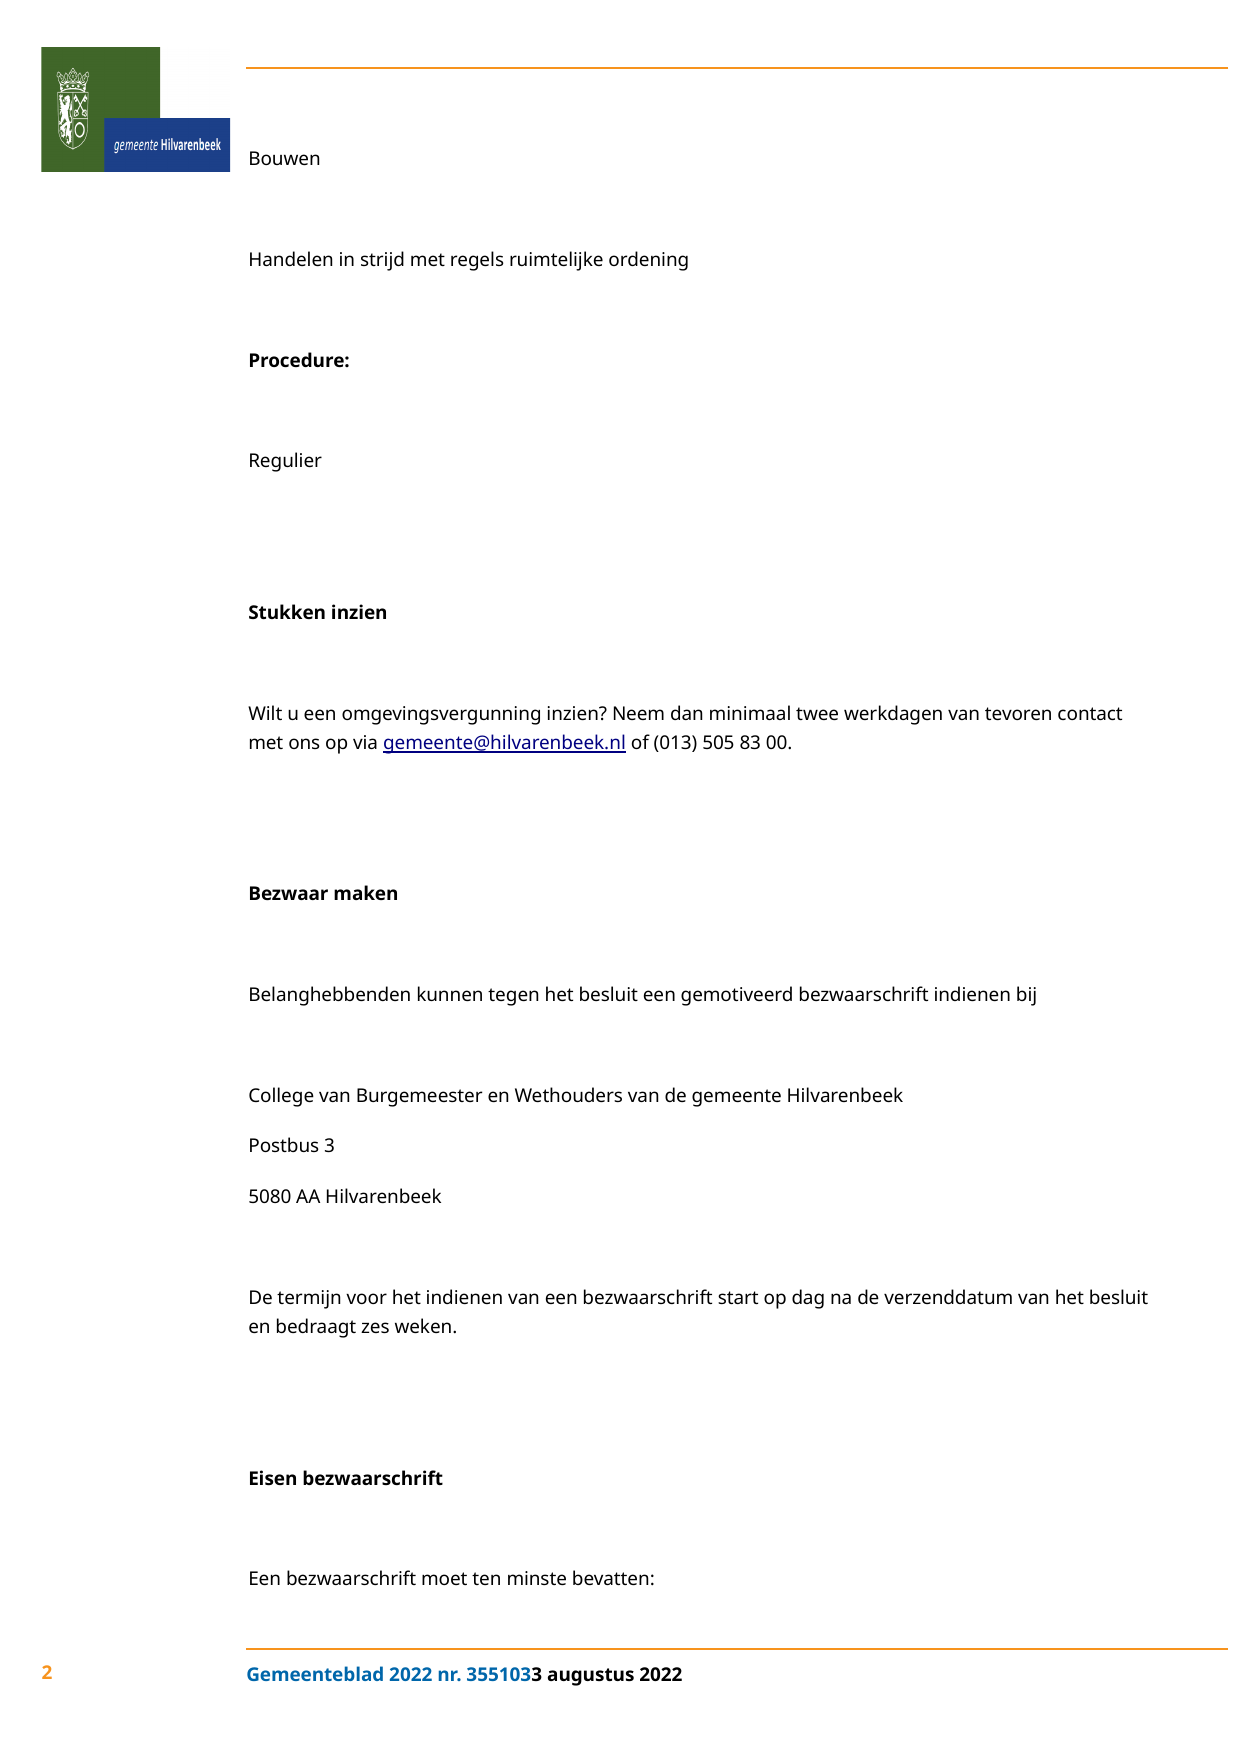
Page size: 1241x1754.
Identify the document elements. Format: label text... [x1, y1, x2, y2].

text Regulier [248, 448, 1152, 473]
text Eisen bezwaarschrift [248, 1465, 1152, 1491]
text 5080 AA Hilvarenbeek [248, 1183, 1152, 1209]
text Postbus 3 [248, 1133, 1152, 1158]
text De termijn voor het indienen van een bezwaarschrift start op dag na de verzenddatum van het besluit en bedraagt zes weken. [248, 1284, 1152, 1339]
text Bouwen [248, 145, 1152, 171]
text Stukken inzien [248, 599, 1152, 625]
picture [41, 47, 231, 172]
text Belanghebbenden kunnen tegen het besluit een gemotiveerd bezwaarschrift indienen bij [248, 981, 1152, 1007]
text College van Burgemeester en Wethouders van de gemeente Hilvarenbeek [248, 1082, 1152, 1108]
text Een bezwaarschrift moet ten minste bevatten: [248, 1566, 1152, 1591]
text Handelen in strijd met regels ruimtelijke ordening [248, 246, 1152, 272]
text Procedure: [248, 347, 1152, 373]
text Wilt u een omgevingsvergunning inzien? Neem dan minimaal twee werkdagen van tevoren contact met ons op via gemeente@hilvarenbeek.nl of (013) 505 83 00. [248, 700, 1152, 755]
text Bezwaar maken [248, 881, 1152, 906]
